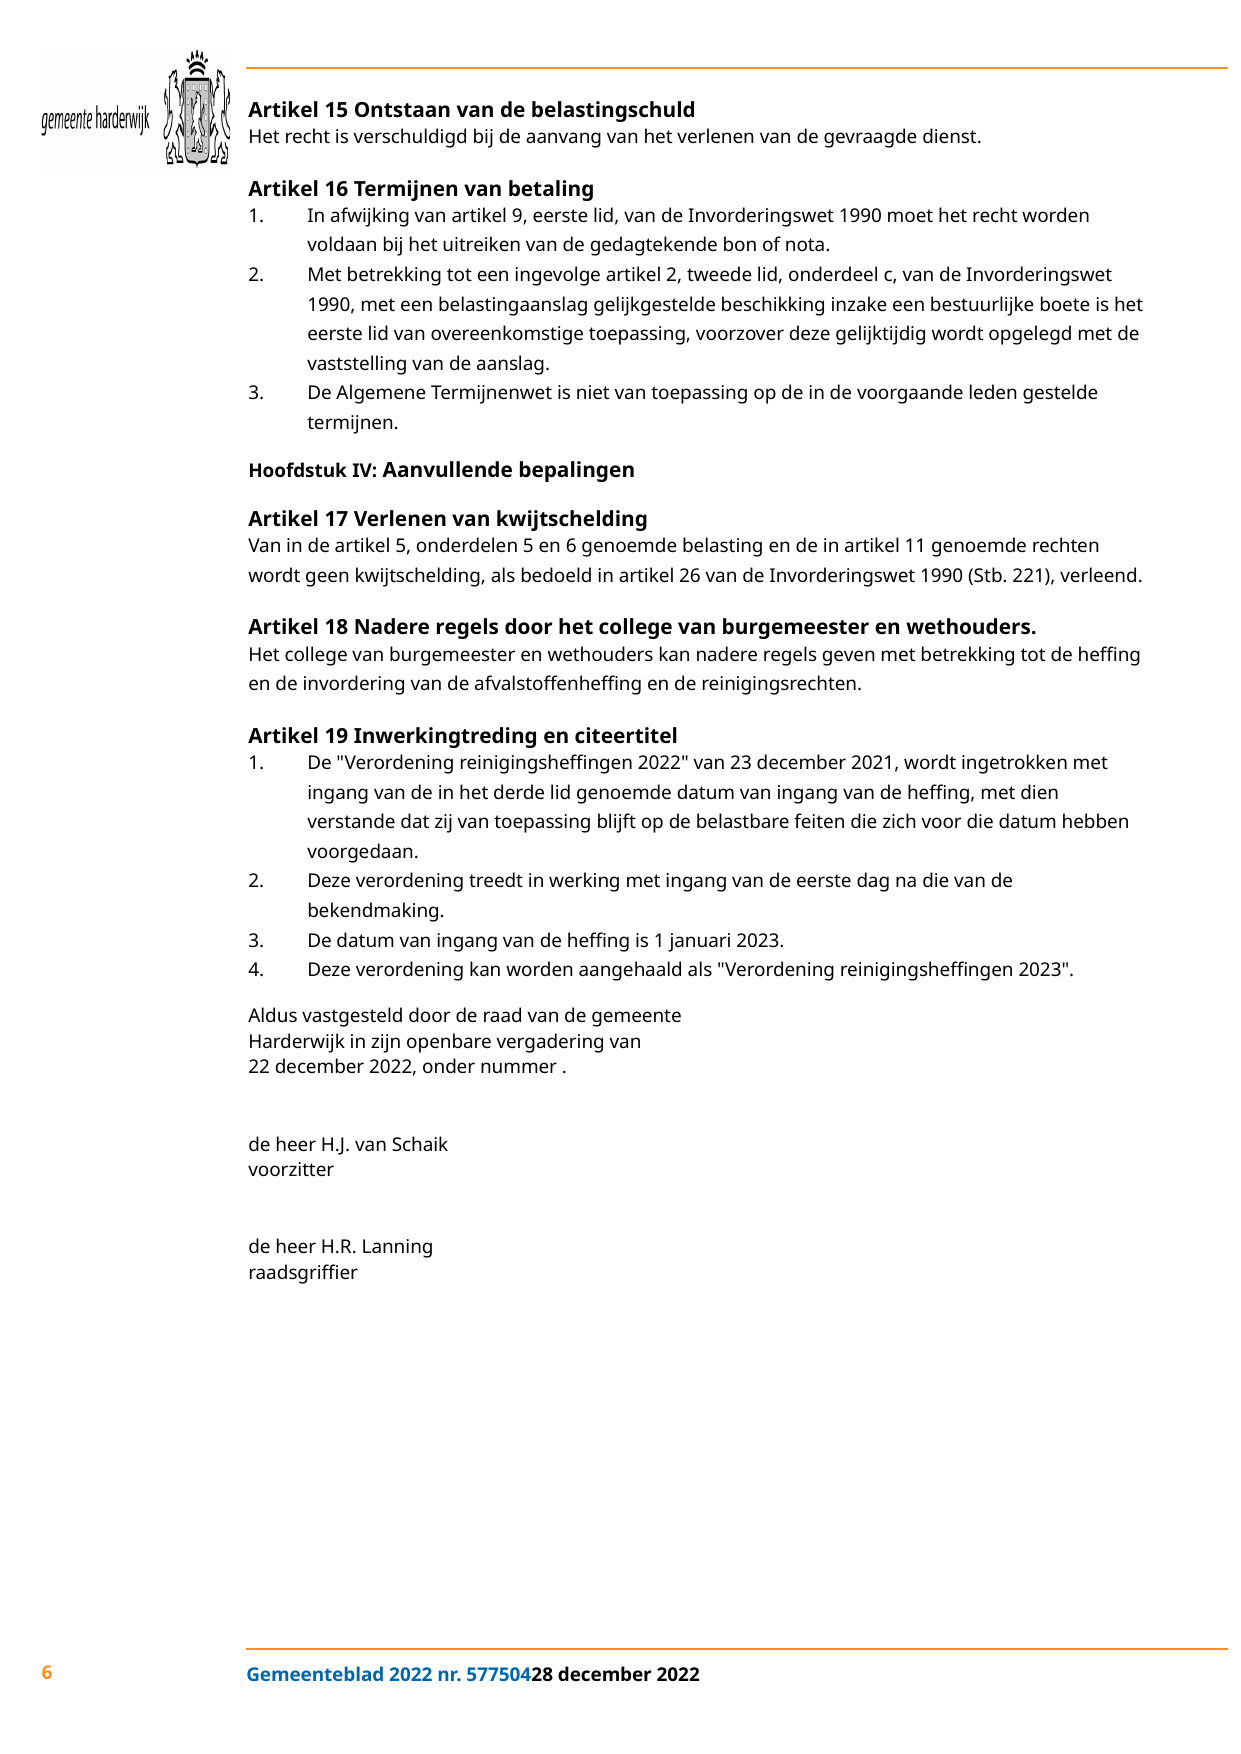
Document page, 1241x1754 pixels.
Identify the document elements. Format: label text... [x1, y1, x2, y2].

picture [41, 47, 231, 172]
text Hoofdstuk IV: Aanvullende bepalingen [248, 455, 1152, 483]
list Deze verordening kan worden aangehaald als "Verordening reinigingsheffingen 2023". [248, 956, 1152, 982]
text Het recht is verschuldigd bij de aanvang van het verlenen van de gevraagde dienst. [248, 123, 1152, 149]
text Artikel 19 Inwerkingtreding en citeertitel [248, 721, 1152, 749]
text Harderwijk in zijn openbare vergadering van [248, 1028, 1152, 1053]
text Artikel 16 Termijnen van betaling [248, 174, 1152, 202]
text Van in de artikel 5, onderdelen 5 en 6 genoemde belasting en de in artikel 11 genoemde rechten wordt geen kwijtschelding, als bedoeld in artikel 26 van de Invorderingswet 1990 (Stb. 221), verleend. [248, 532, 1152, 588]
list Deze verordening treedt in werking met ingang van de eerste dag na die van de bekendmaking. [248, 868, 1152, 923]
list Met betrekking tot een ingevolge artikel 2, tweede lid, onderdeel c, van de Invorderingswet 1990, met een belastingaanslag gelijkgestelde beschikking inzake een bestuurlijke boete is het eerste lid van overeenkomstige toepassing, voorzover deze gelijktijdig wordt opgelegd met de vaststelling van de aanslag. [248, 261, 1152, 376]
list De datum van ingang van de heffing is 1 januari 2023. [248, 927, 1152, 953]
text de heer H.J. van Schaik [248, 1131, 1152, 1156]
text voorzitter [248, 1156, 1152, 1182]
list In afwijking van artikel 9, eerste lid, van de Invorderingswet 1990 moet het recht worden voldaan bij het uitreiken van de gedagtekende bon of nota. [248, 202, 1152, 257]
text de heer H.R. Lanning [248, 1234, 1152, 1259]
text Artikel 18 Nadere regels door het college van burgemeester en wethouders. [248, 612, 1152, 641]
text Artikel 15 Ontstaan van de belastingschuld [248, 95, 1152, 123]
text raadsgriffier [248, 1259, 1152, 1285]
text Artikel 17 Verlenen van kwijtschelding [248, 504, 1152, 532]
text 22 december 2022, onder nummer . [248, 1053, 1152, 1079]
list De "Verordening reinigingsheffingen 2022" van 23 december 2021, wordt ingetrokken met ingang van de in het derde lid genoemde datum van ingang van de heffing, met dien verstande dat zij van toepassing blijft op de belastbare feiten die zich voor die datum hebben voorgedaan. [248, 749, 1152, 864]
list De Algemene Termijnenwet is niet van toepassing op de in de voorgaande leden gestelde termijnen. [248, 379, 1152, 435]
text Aldus vastgesteld door de raad van de gemeente [248, 1002, 1152, 1028]
text Het college van burgemeester en wethouders kan nadere regels geven met betrekking tot de heffing en de invordering van de afvalstoffenheffing en de reinigingsrechten. [248, 641, 1152, 696]
